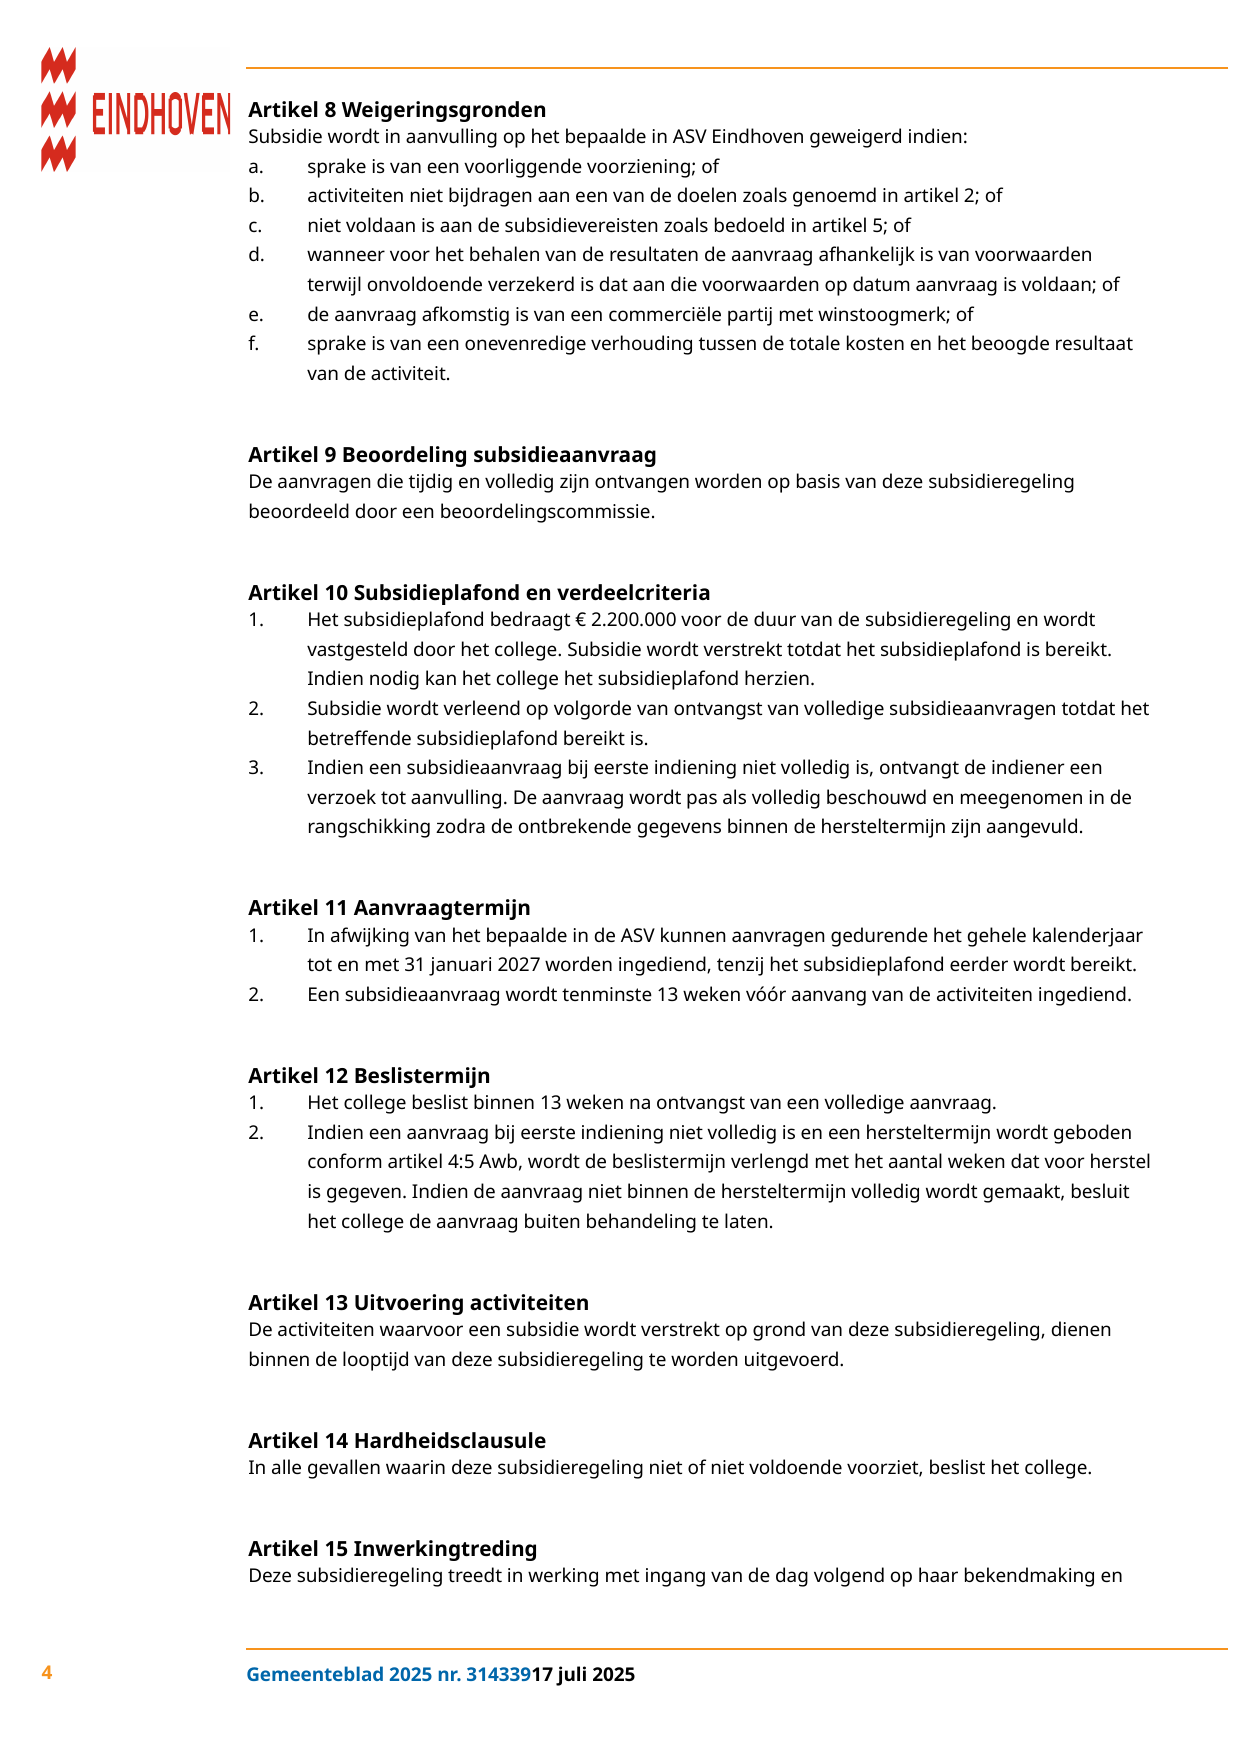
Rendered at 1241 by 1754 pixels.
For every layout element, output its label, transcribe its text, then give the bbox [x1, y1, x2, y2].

text Artikel 14 Hardheidsclausule [248, 1426, 1152, 1454]
list Indien een subsidieaanvraag bij eerste indiening niet volledig is, ontvangt de indiener een verzoek tot aanvulling. De aanvraag wordt pas als volledig beschouwd en meegenomen in de rangschikking zodra de ontbrekende gegevens binnen de hersteltermijn zijn aangevuld. [248, 754, 1152, 839]
list Een subsidieaanvraag wordt tenminste 13 weken vóór aanvang van de activiteiten ingediend. [248, 981, 1152, 1007]
text De aanvragen die tijdig en volledig zijn ontvangen worden op basis van deze subsidieregeling beoordeeld door een beoordelingscommissie. [248, 468, 1152, 524]
list sprake is van een voorliggende voorziening; of [248, 153, 1152, 178]
text Artikel 8 Weigeringsgronden [248, 95, 1152, 123]
text Subsidie wordt in aanvulling op het bepaalde in ASV Eindhoven geweigerd indien: [248, 123, 1152, 149]
text Artikel 15 Inwerkingtreding [248, 1534, 1152, 1563]
text In alle gevallen waarin deze subsidieregeling niet of niet voldoende voorziet, beslist het college. [248, 1454, 1152, 1480]
picture [41, 47, 231, 172]
list de aanvraag afkomstig is van een commerciële partij met winstoogmerk; of [248, 301, 1152, 326]
list niet voldaan is aan de subsidievereisten zoals bedoeld in artikel 5; of [248, 212, 1152, 238]
text Artikel 10 Subsidieplafond en verdeelcriteria [248, 578, 1152, 606]
text Artikel 12 Beslistermijn [248, 1061, 1152, 1089]
list sprake is van een onevenredige verhouding tussen de totale kosten en het beoogde resultaat van de activiteit. [248, 330, 1152, 386]
list Het college beslist binnen 13 weken na ontvangst van een volledige aanvraag. [248, 1089, 1152, 1115]
text De activiteiten waarvoor een subsidie wordt verstrekt op grond van deze subsidieregeling, dienen binnen de looptijd van deze subsidieregeling te worden uitgevoerd. [248, 1316, 1152, 1372]
list activiteiten niet bijdragen aan een van de doelen zoals genoemd in artikel 2; of [248, 182, 1152, 208]
text Deze subsidieregeling treedt in werking met ingang van de dag volgend op haar bekendmaking en [248, 1563, 1152, 1588]
list wanneer voor het behalen van de resultaten de aanvraag afhankelijk is van voorwaarden terwijl onvoldoende verzekerd is dat aan die voorwaarden op datum aanvraag is voldaan; of [248, 242, 1152, 297]
text Artikel 9 Beoordeling subsidieaanvraag [248, 440, 1152, 468]
text Artikel 11 Aanvraagtermijn [248, 893, 1152, 922]
list Subsidie wordt verleend op volgorde van ontvangst van volledige subsidieaanvragen totdat het betreffende subsidieplafond bereikt is. [248, 695, 1152, 750]
list In afwijking van het bepaalde in de ASV kunnen aanvragen gedurende het gehele kalenderjaar tot en met 31 januari 2027 worden ingediend, tenzij het subsidieplafond eerder wordt bereikt. [248, 922, 1152, 977]
list Het subsidieplafond bedraagt € 2.200.000 voor de duur van de subsidieregeling en wordt vastgesteld door het college. Subsidie wordt verstrekt totdat het subsidieplafond is bereikt. Indien nodig kan het college het subsidieplafond herzien. [248, 606, 1152, 691]
list Indien een aanvraag bij eerste indiening niet volledig is en een hersteltermijn wordt geboden conform artikel 4:5 Awb, wordt de beslistermijn verlengd met het aantal weken dat voor herstel is gegeven. Indien de aanvraag niet binnen de hersteltermijn volledig wordt gemaakt, besluit het college de aanvraag buiten behandeling te laten. [248, 1119, 1152, 1233]
text Artikel 13 Uitvoering activiteiten [248, 1288, 1152, 1316]
